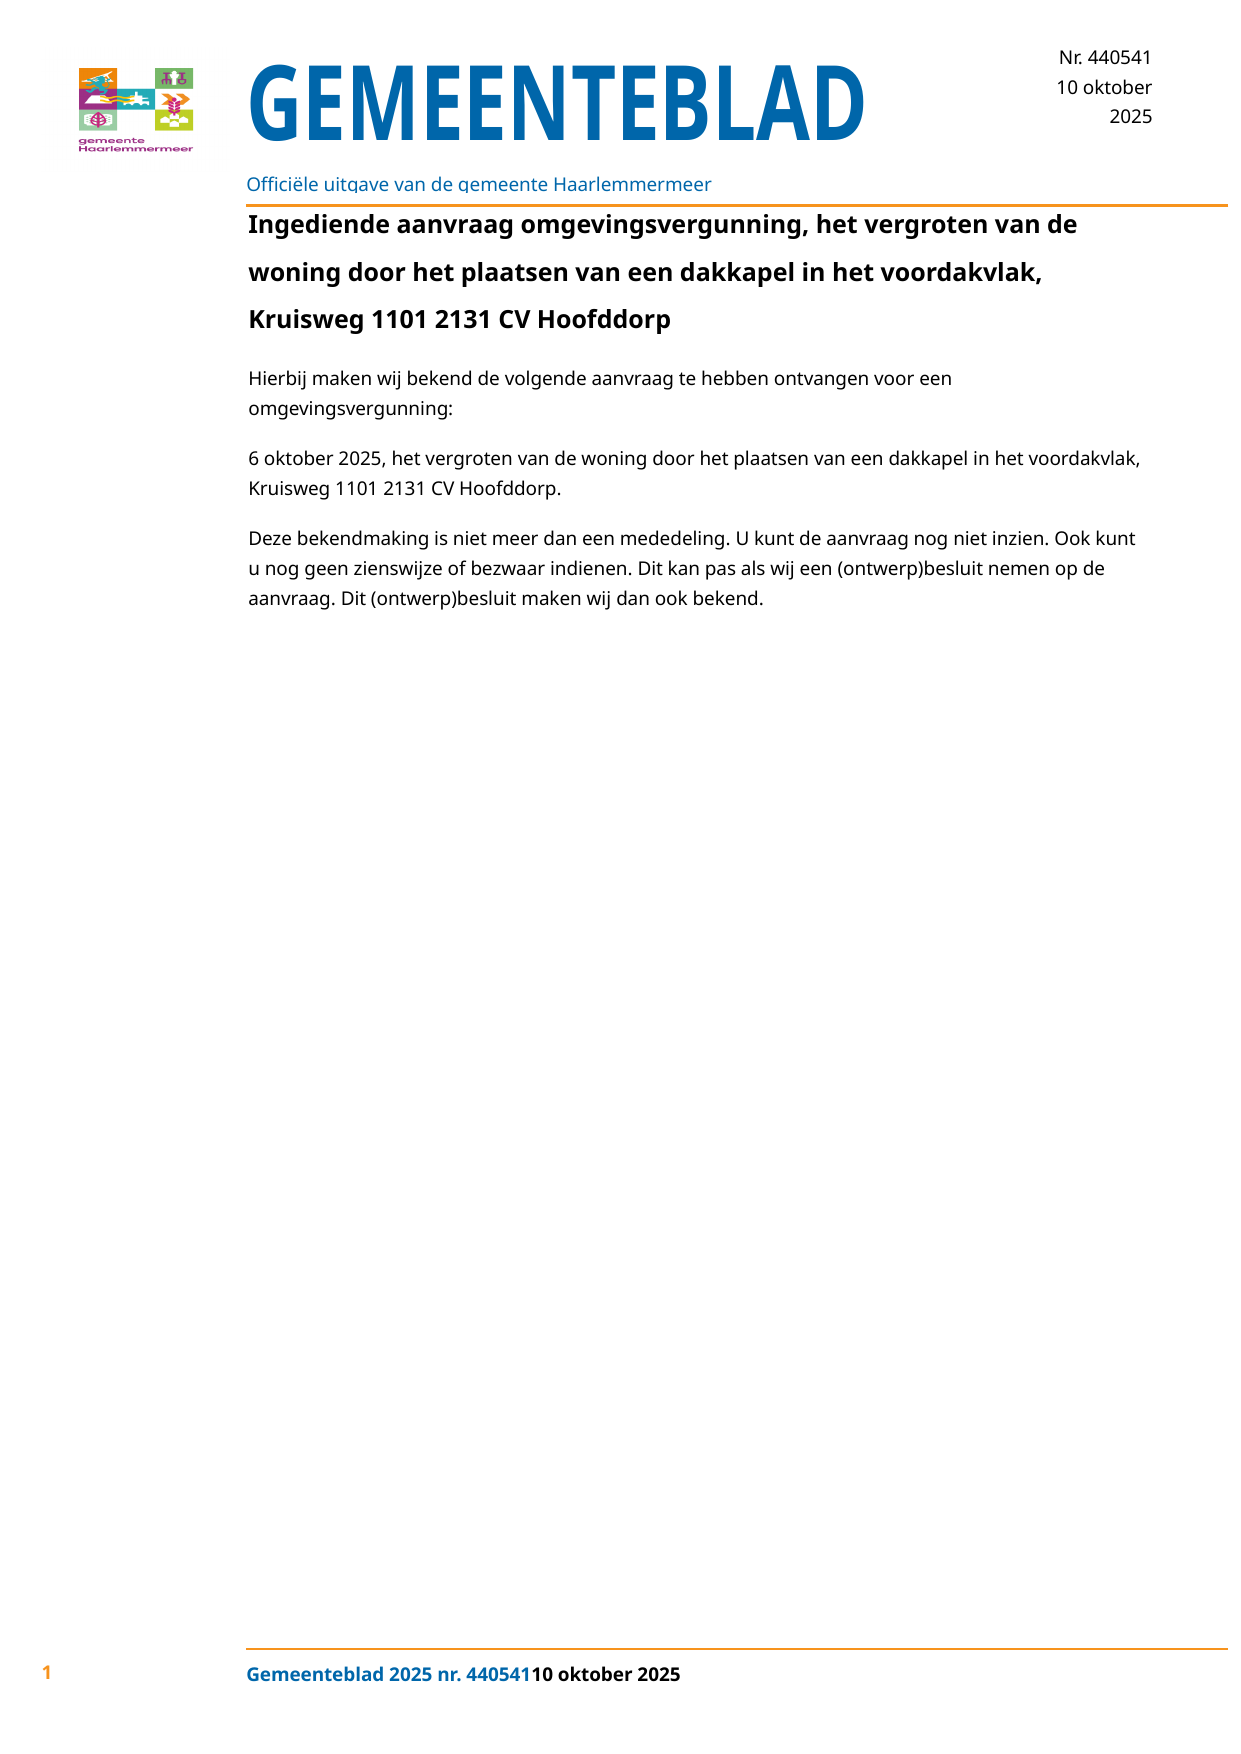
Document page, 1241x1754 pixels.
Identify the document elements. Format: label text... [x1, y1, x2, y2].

picture [41, 47, 231, 172]
text 6 oktober 2025, het vergroten van de woning door het plaatsen van een dakkapel in het voordakvlak, Kruisweg 1101 2131 CV Hoofddorp. [248, 446, 1152, 501]
text Deze bekendmaking is niet meer dan een mededeling. U kunt de aanvraag nog niet inzien. Ook kunt u nog geen zienswijze of bezwaar indienen. Dit kan pas als wij een (ontwerp)besluit nemen op de aanvraag. Dit (ontwerp)besluit maken wij dan ook bekend. [248, 526, 1152, 610]
text Ingediende aanvraag omgevingsvergunning, het vergroten van de woning door het plaatsen van een dakkapel in het voordakvlak, Kruisweg 1101 2131 CV Hoofddorp [248, 207, 1152, 336]
text Hierbij maken wij bekend de volgende aanvraag te hebben ontvangen voor een omgevingsvergunning: [248, 366, 1152, 421]
